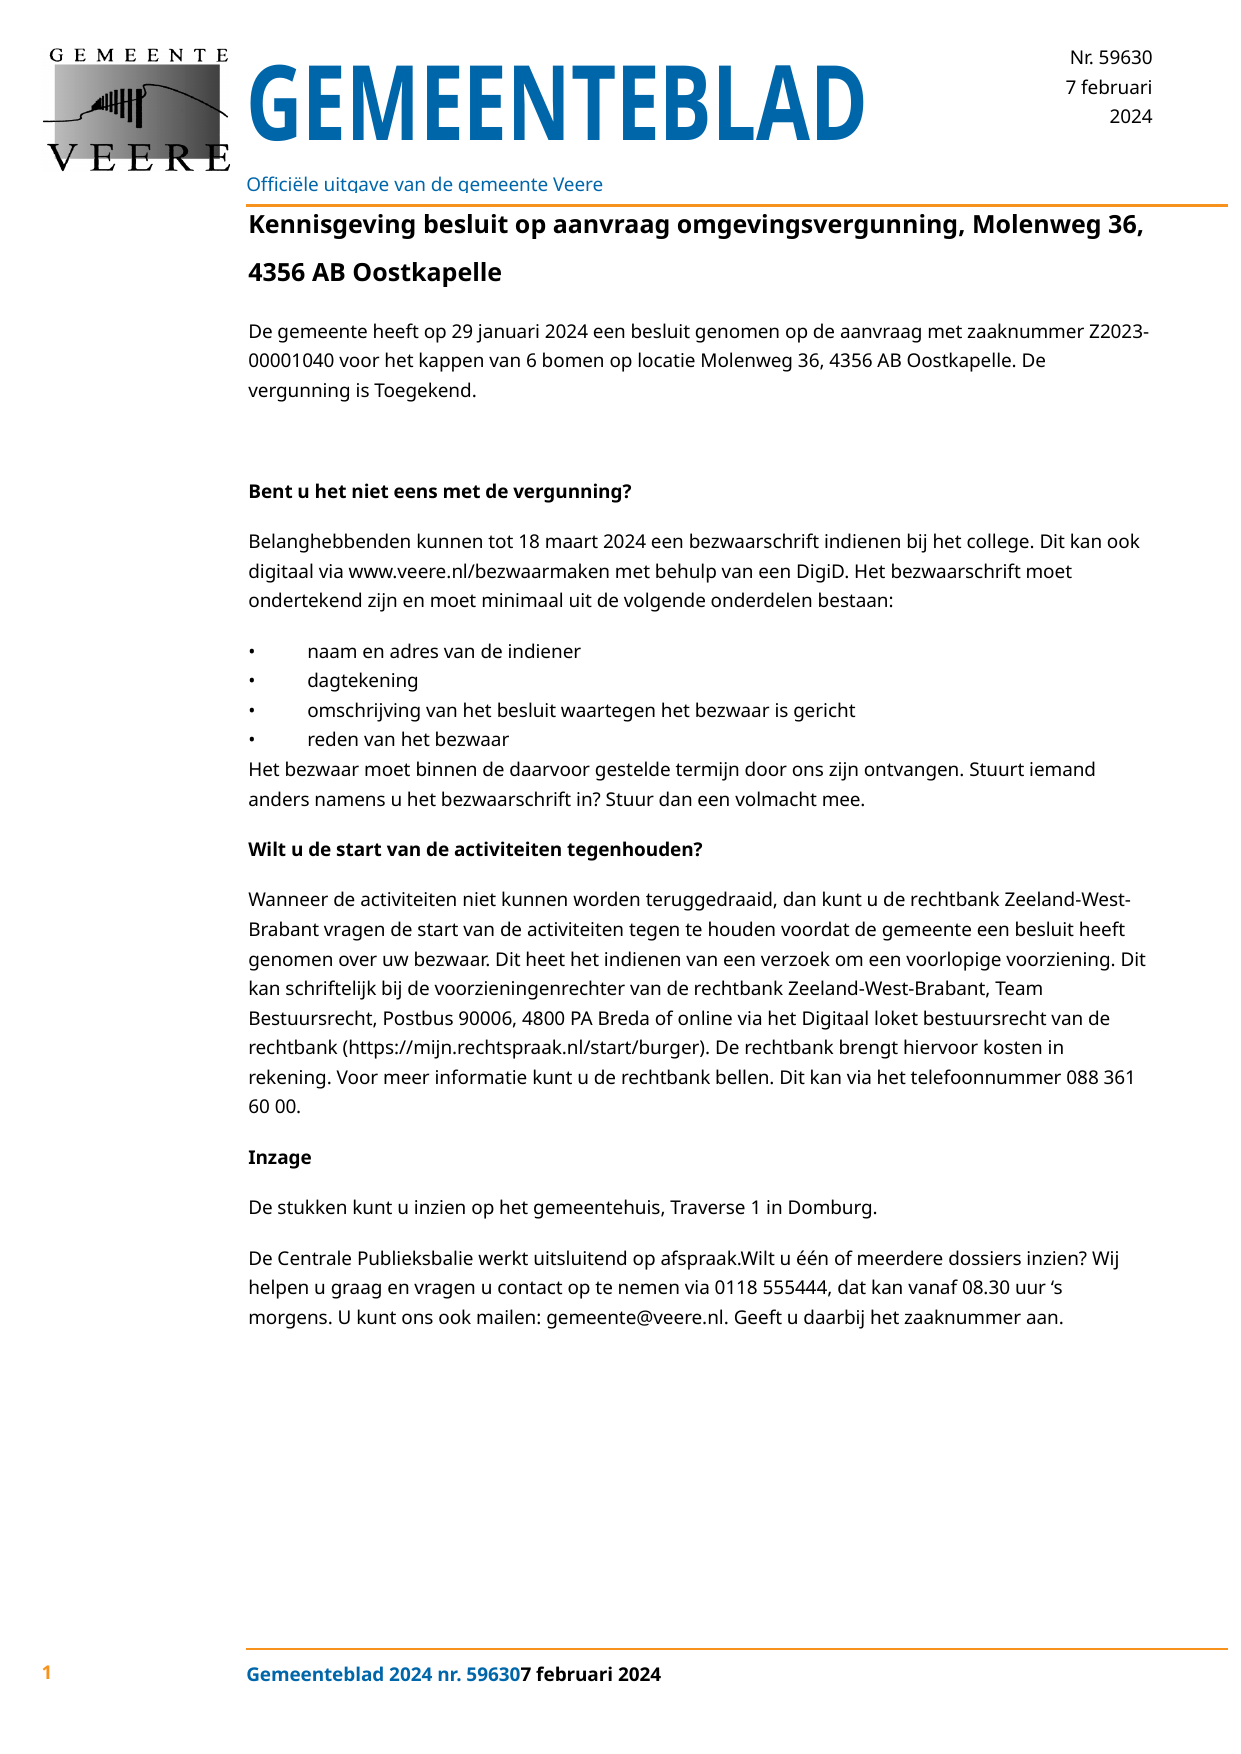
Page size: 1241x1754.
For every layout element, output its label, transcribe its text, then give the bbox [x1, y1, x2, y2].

text Wilt u de start van de activiteiten tegenhouden? [248, 836, 1152, 862]
text Wanneer de activiteiten niet kunnen worden teruggedraaid, dan kunt u de rechtbank Zeeland-West-Brabant vragen de start van de activiteiten tegen te houden voordat de gemeente een besluit heeft genomen over uw bezwaar. Dit heet het indienen van een verzoek om een voorlopige voorziening. Dit kan schriftelijk bij de voorzieningenrechter van de rechtbank Zeeland-West-Brabant, Team Bestuursrecht, Postbus 90006, 4800 PA Breda of online via het Digitaal loket bestuursrecht van de rechtbank (https://mijn.rechtspraak.nl/start/burger). De rechtbank brengt hiervoor kosten in rekening. Voor meer informatie kunt u de rechtbank bellen. Dit kan via het telefoonnummer 088 361 60 00. [248, 887, 1152, 1119]
list dagtekening [248, 667, 1152, 693]
text Belanghebbenden kunnen tot 18 maart 2024 een bezwaarschrift indienen bij het college. Dit kan ook digitaal via www.veere.nl/bezwaarmaken met behulp van een DigiD. Het bezwaarschrift moet ondertekend zijn en moet minimaal uit de volgende onderdelen bestaan: [248, 528, 1152, 613]
list reden van het bezwaar [248, 727, 1152, 752]
list naam en adres van de indiener [248, 638, 1152, 664]
text De stukken kunt u inzien op het gemeentehuis, Traverse 1 in Domburg. [248, 1194, 1152, 1220]
text De Centrale Publieksbalie werkt uitsluitend op afspraak.Wilt u één of meerdere dossiers inzien? Wij helpen u graag en vragen u contact op te nemen via 0118 555444, dat kan vanaf 08.30 uur ‘s morgens. U kunt ons ook mailen: gemeente@veere.nl. Geeft u daarbij het zaaknummer aan. [248, 1245, 1152, 1330]
text Het bezwaar moet binnen de daarvoor gestelde termijn door ons zijn ontvangen. Stuurt iemand anders namens u het bezwaarschrift in? Stuur dan een volmacht mee. [248, 756, 1152, 812]
text Kennisgeving besluit op aanvraag omgevingsvergunning, Molenweg 36, 4356 AB Oostkapelle [248, 207, 1152, 288]
text Bent u het niet eens met de vergunning? [248, 478, 1152, 504]
list omschrijving van het besluit waartegen het bezwaar is gericht [248, 697, 1152, 723]
text Inzage [248, 1144, 1152, 1170]
picture [41, 47, 231, 172]
text De gemeente heeft op 29 januari 2024 een besluit genomen op de aanvraag met zaaknummer Z2023-00001040 voor het kappen van 6 bomen op locatie Molenweg 36, 4356 AB Oostkapelle. De vergunning is Toegekend. [248, 318, 1152, 403]
